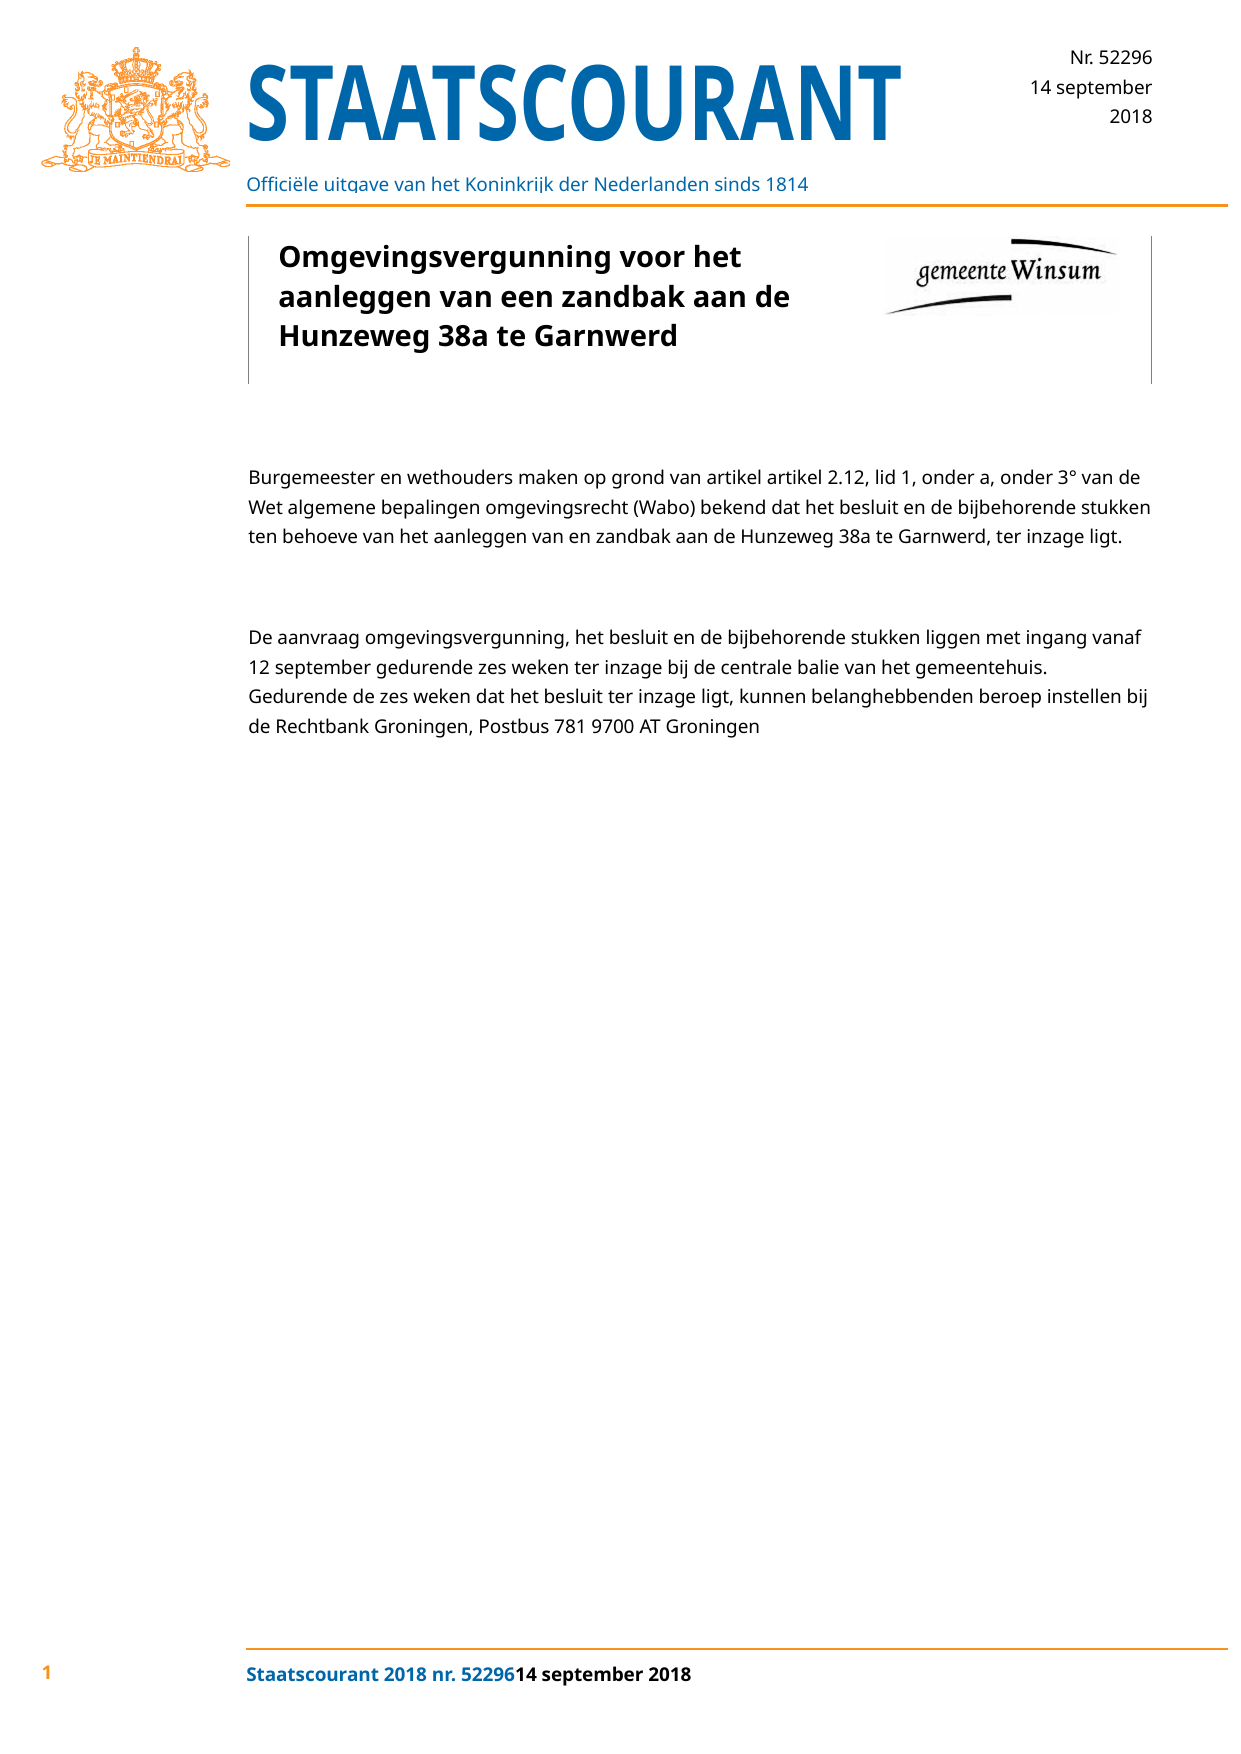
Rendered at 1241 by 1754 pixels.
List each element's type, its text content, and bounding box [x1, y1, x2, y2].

picture [882, 236, 1119, 316]
picture [41, 47, 231, 172]
text De aanvraag omgevingsvergunning, het besluit en de bijbehorende stukken liggen met ingang vanaf 12 september gedurende zes weken ter inzage bij de centrale balie van het gemeentehuis. Gedurende de zes weken dat het besluit ter inzage ligt, kunnen belanghebbenden beroep instellen bij de Rechtbank Groningen, Postbus 781 9700 AT Groningen [248, 624, 1152, 739]
text Burgemeester en wethouders maken op grond van artikel artikel 2.12, lid 1, onder a, onder 3° van de Wet algemene bepalingen omgevingsrecht (Wabo) bekend dat het besluit en de bijbehorende stukken ten behoeve van het aanleggen van en zandbak aan de Hunzeweg 38a te Garnwerd, ter inzage ligt. [248, 464, 1152, 549]
table_header [850, 236, 1151, 384]
table_header Omgevingsvergunning voor het aanleggen van een zandbak aan de Hunzeweg 38a te Garnwerd [249, 236, 850, 384]
